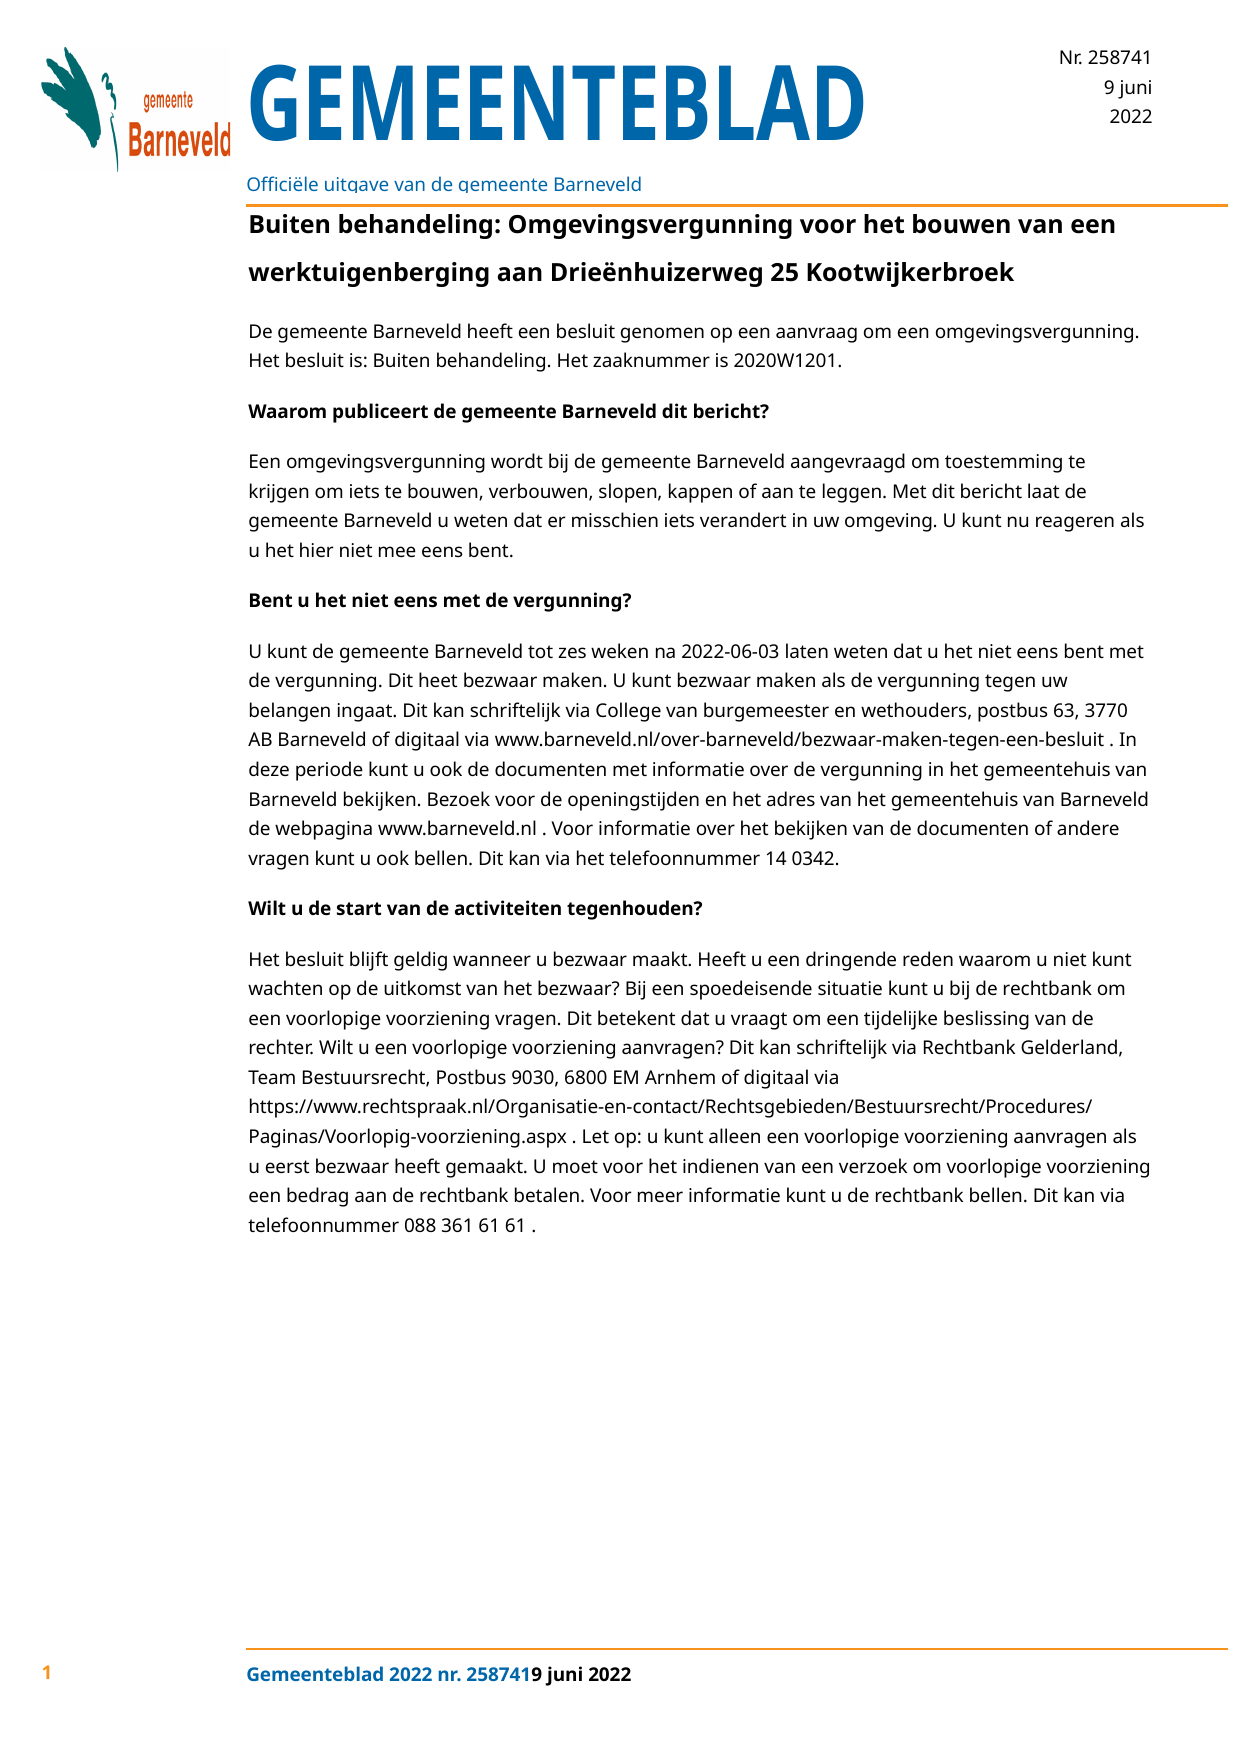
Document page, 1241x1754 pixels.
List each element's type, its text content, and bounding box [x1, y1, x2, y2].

text Bent u het niet eens met de vergunning? [248, 587, 1152, 613]
text Waarom publiceert de gemeente Barneveld dit bericht? [248, 398, 1152, 424]
text De gemeente Barneveld heeft een besluit genomen op een aanvraag om een omgevingsvergunning. Het besluit is: Buiten behandeling. Het zaaknummer is 2020W1201. [248, 318, 1152, 373]
text U kunt de gemeente Barneveld tot zes weken na 2022-06-03 laten weten dat u het niet eens bent met de vergunning. Dit heet bezwaar maken. U kunt bezwaar maken als de vergunning tegen uw belangen ingaat. Dit kan schriftelijk via College van burgemeester en wethouders, postbus 63, 3770 AB Barneveld of digitaal via www.barneveld.nl/over-barneveld/bezwaar-maken-tegen-een-besluit . In deze periode kunt u ook de documenten met informatie over de vergunning in het gemeentehuis van Barneveld bekijken. Bezoek voor de openingstijden en het adres van het gemeentehuis van Barneveld de webpagina www.barneveld.nl . Voor informatie over het bekijken van de documenten of andere vragen kunt u ook bellen. Dit kan via het telefoonnummer 14 0342. [248, 638, 1152, 871]
text Een omgevingsvergunning wordt bij de gemeente Barneveld aangevraagd om toestemming te krijgen om iets te bouwen, verbouwen, slopen, kappen of aan te leggen. Met dit bericht laat de gemeente Barneveld u weten dat er misschien iets verandert in uw omgeving. U kunt nu reageren als u het hier niet mee eens bent. [248, 448, 1152, 563]
text Buiten behandeling: Omgevingsvergunning voor het bouwen van een werktuigenberging aan Drieënhuizerweg 25 Kootwijkerbroek [248, 207, 1152, 288]
text Wilt u de start van de activiteiten tegenhouden? [248, 895, 1152, 921]
text Het besluit blijft geldig wanneer u bezwaar maakt. Heeft u een dringende reden waarom u niet kunt wachten op de uitkomst van het bezwaar? Bij een spoedeisende situatie kunt u bij de rechtbank om een voorlopige voorziening vragen. Dit betekent dat u vraagt om een tijdelijke beslissing van de rechter. Wilt u een voorlopige voorziening aanvragen? Dit kan schriftelijk via Rechtbank Gelderland, Team Bestuursrecht, Postbus 9030, 6800 EM Arnhem of digitaal via https://www.rechtspraak.nl/Organisatie-en-contact/Rechtsgebieden/Bestuursrecht/Procedures/Paginas/Voorlopig-voorziening.aspx . Let op: u kunt alleen een voorlopige voorziening aanvragen als u eerst bezwaar heeft gemaakt. U moet voor het indienen van een verzoek om voorlopige voorziening een bedrag aan de rechtbank betalen. Voor meer informatie kunt u de rechtbank bellen. Dit kan via telefoonnummer 088 361 61 61 . [248, 946, 1152, 1238]
picture [41, 47, 231, 172]
